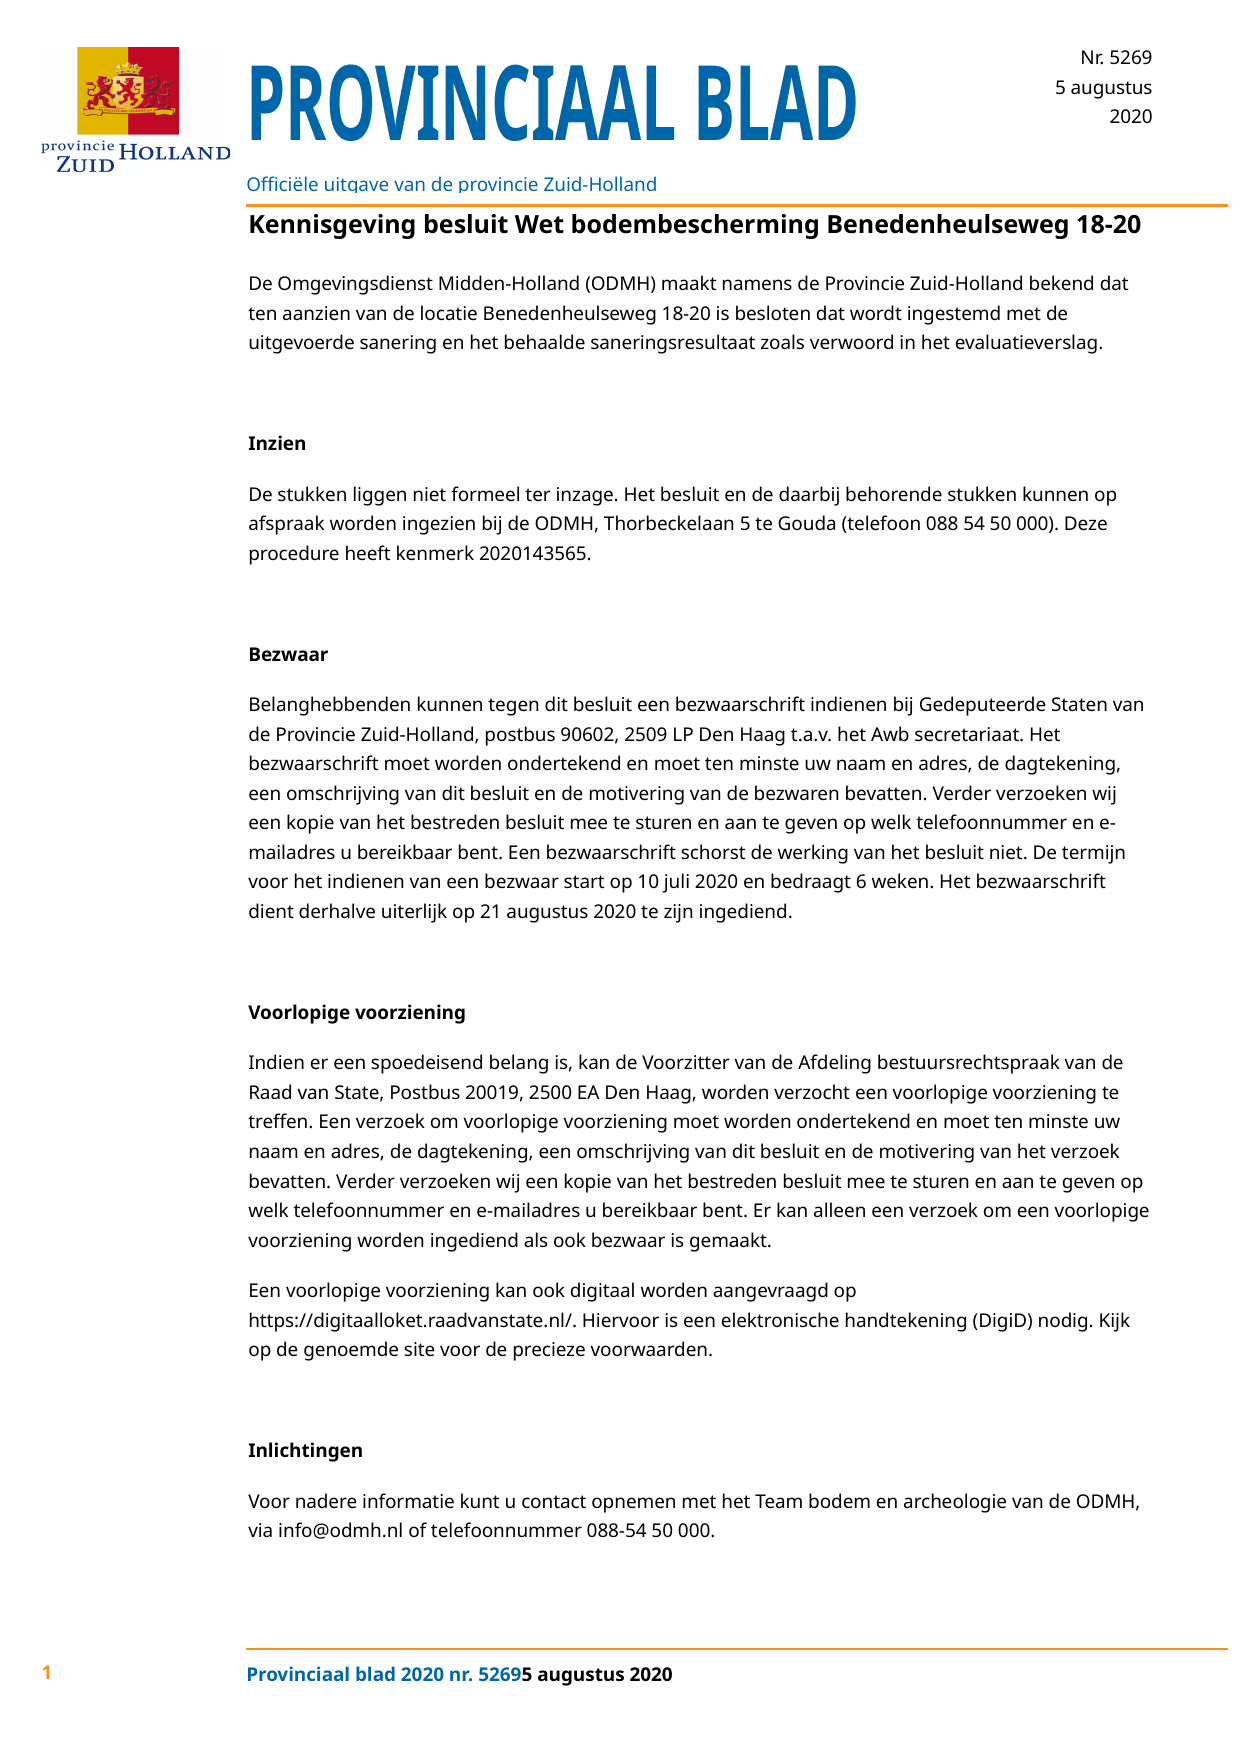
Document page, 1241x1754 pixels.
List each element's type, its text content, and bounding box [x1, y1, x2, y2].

text Belanghebbenden kunnen tegen dit besluit een bezwaarschrift indienen bij Gedeputeerde Staten van de Provincie Zuid-Holland, postbus 90602, 2509 LP Den Haag t.a.v. het Awb secretariaat. Het bezwaarschrift moet worden ondertekend en moet ten minste uw naam en adres, de dagtekening, een omschrijving van dit besluit en de motivering van de bezwaren bevatten. Verder verzoeken wij een kopie van het bestreden besluit mee te sturen en aan te geven op welk telefoonnummer en e-mailadres u bereikbaar bent. Een bezwaarschrift schorst de werking van het besluit niet. De termijn voor het indienen van een bezwaar start op 10 juli 2020 en bedraagt 6 weken. Het bezwaarschrift dient derhalve uiterlijk op 21 augustus 2020 te zijn ingediend. [248, 691, 1152, 924]
text Inlichtingen [248, 1437, 1152, 1463]
text Voorlopige voorziening [248, 999, 1152, 1025]
picture [41, 47, 231, 172]
text De Omgevingsdienst Midden-Holland (ODMH) maakt namens de Provincie Zuid-Holland bekend dat ten aanzien van de locatie Benedenheulseweg 18-20 is besloten dat wordt ingestemd met de uitgevoerde sanering en het behaalde saneringsresultaat zoals verwoord in het evaluatieverslag. [248, 270, 1152, 355]
text De stukken liggen niet formeel ter inzage. Het besluit en de daarbij behorende stukken kunnen op afspraak worden ingezien bij de ODMH, Thorbeckelaan 5 te Gouda (telefoon 088 54 50 000). Deze procedure heeft kenmerk 2020143565. [248, 481, 1152, 566]
text Kennisgeving besluit Wet bodembescherming Benedenheulseweg 18-20 [248, 207, 1152, 241]
text Voor nadere informatie kunt u contact opnemen met het Team bodem en archeologie van de ODMH, via info@odmh.nl of telefoonnummer 088-54 50 000. [248, 1488, 1152, 1543]
text Inzien [248, 430, 1152, 456]
text Indien er een spoedeisend belang is, kan de Voorzitter van de Afdeling bestuursrechtspraak van de Raad van State, Postbus 20019, 2500 EA Den Haag, worden verzocht een voorlopige voorziening te treffen. Een verzoek om voorlopige voorziening moet worden ondertekend en moet ten minste uw naam en adres, de dagtekening, een omschrijving van dit besluit en de motivering van het verzoek bevatten. Verder verzoeken wij een kopie van het bestreden besluit mee te sturen en aan te geven op welk telefoonnummer en e-mailadres u bereikbaar bent. Er kan alleen een verzoek om een voorlopige voorziening worden ingediend als ook bezwaar is gemaakt. [248, 1049, 1152, 1253]
text Bezwaar [248, 641, 1152, 666]
text Een voorlopige voorziening kan ook digitaal worden aangevraagd op https://digitaalloket.raadvanstate.nl/. Hiervoor is een elektronische handtekening (DigiD) nodig. Kijk op de genoemde site voor de precieze voorwaarden. [248, 1277, 1152, 1362]
